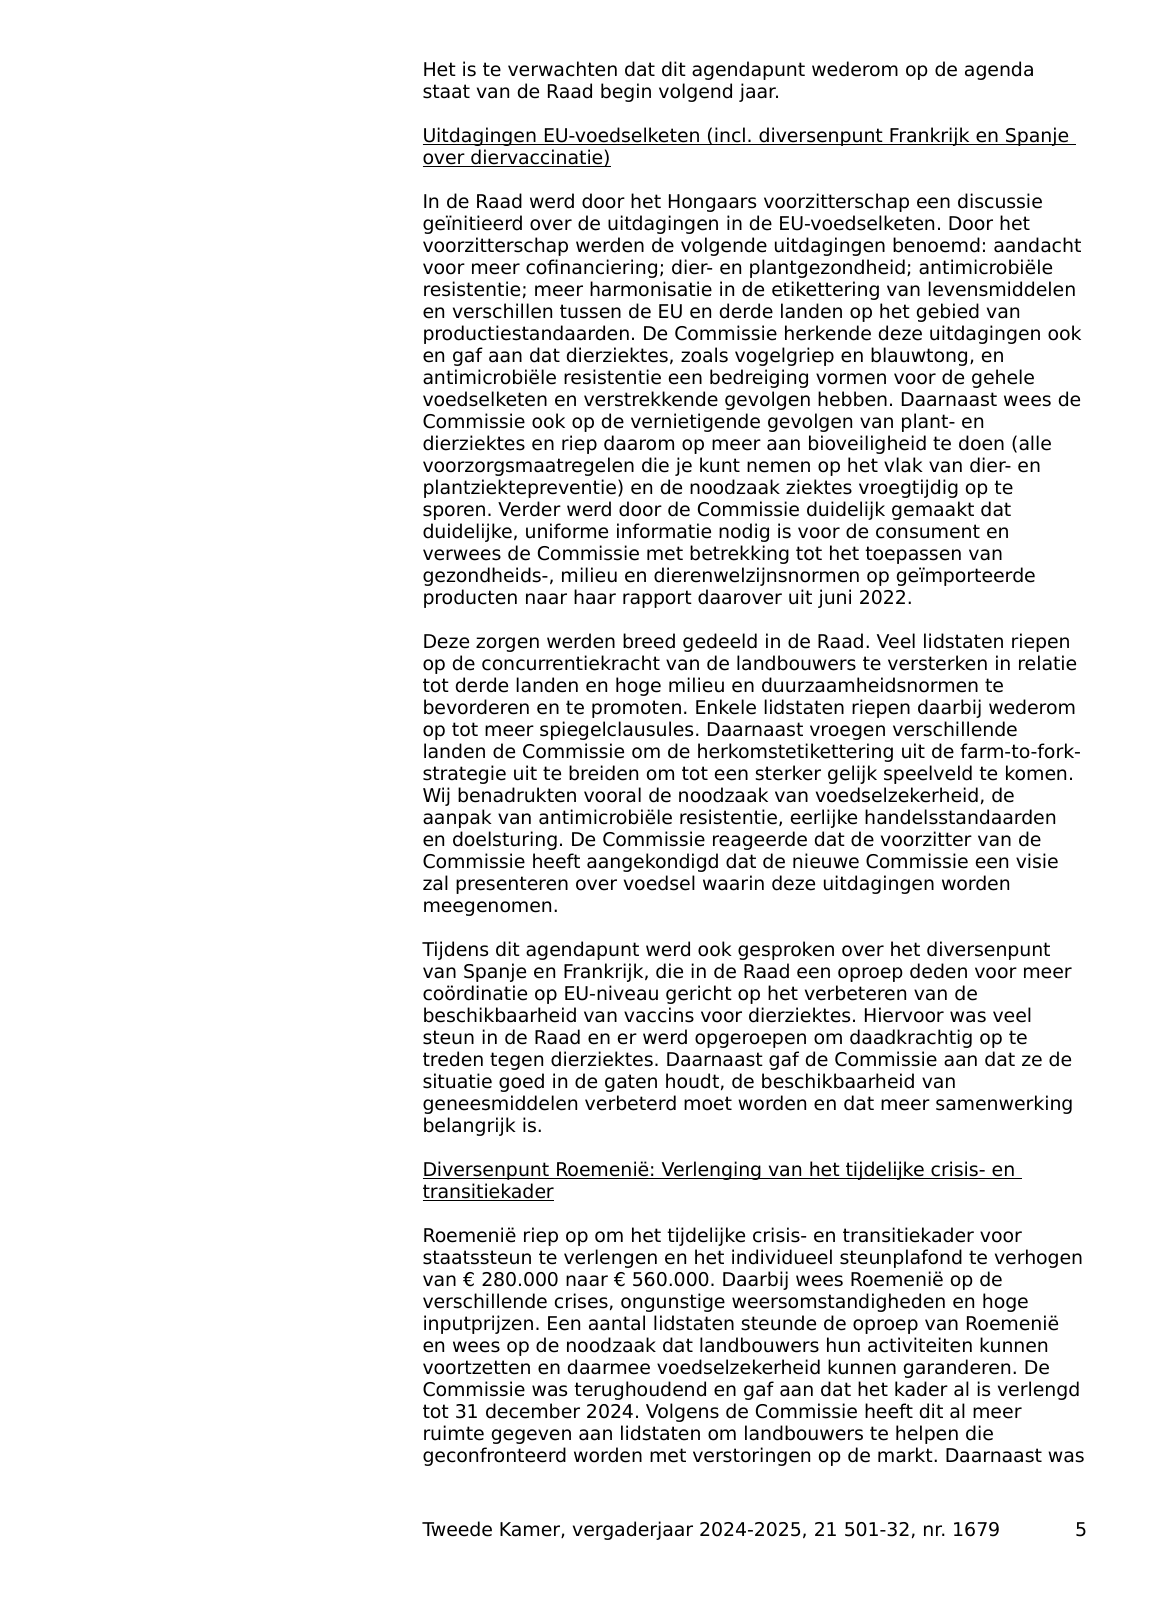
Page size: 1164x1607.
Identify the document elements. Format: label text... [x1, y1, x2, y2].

text Het is te verwachten dat dit agendapunt wederom op de agenda staat van de Raad begin volgend jaar. [422, 59, 1087, 103]
text In de Raad werd door het Hongaars voorzitterschap een discussie geïnitieerd over de uitdagingen in de EU-voedselketen. Door het voorzitterschap werden de volgende uitdagingen benoemd: aandacht voor meer cofinanciering; dier- en plantgezondheid; antimicrobiële resistentie; meer harmonisatie in de etikettering van levensmiddelen en verschillen tussen de EU en derde landen op het gebied van productiestandaarden. De Commissie herkende deze uitdagingen ook en gaf aan dat dierziektes, zoals vogelgriep en blauwtong, en antimicrobiële resistentie een bedreiging vormen voor de gehele voedselketen en verstrekkende gevolgen hebben. Daarnaast wees de Commissie ook op de vernietigende gevolgen van plant- en dierziektes en riep daarom op meer aan bioveiligheid te doen (alle voorzorgsmaatregelen die je kunt nemen op het vlak van dier- en plantziektepreventie) en de noodzaak ziektes vroegtijdig op te sporen. Verder werd door de Commissie duidelijk gemaakt dat duidelijke, uniforme informatie nodig is voor de consument en verwees de Commissie met betrekking tot het toepassen van gezondheids-, milieu en dierenwelzijnsnormen op geïmporteerde producten naar haar rapport daarover uit juni 2022. [422, 191, 1087, 609]
text Tijdens dit agendapunt werd ook gesproken over het diversenpunt van Spanje en Frankrijk, die in de Raad een oproep deden voor meer coördinatie op EU-niveau gericht op het verbeteren van de beschikbaarheid van vaccins voor dierziektes. Hiervoor was veel steun in de Raad en er werd opgeroepen om daadkrachtig op te treden tegen dierziektes. Daarnaast gaf de Commissie aan dat ze de situatie goed in de gaten houdt, de beschikbaarheid van geneesmiddelen verbeterd moet worden en dat meer samenwerking belangrijk is. [422, 939, 1087, 1137]
subtitle Diversenpunt Roemenië: Verlenging van het tijdelijke crisis- en transitiekader [422, 1159, 1087, 1203]
subtitle Uitdagingen EU-voedselketen (incl. diversenpunt Frankrijk en Spanje over diervaccinatie) [422, 125, 1087, 169]
text Roemenië riep op om het tijdelijke crisis- en transitiekader voor staatssteun te verlengen en het individueel steunplafond te verhogen van € 280.000 naar € 560.000. Daarbij wees Roemenië op de verschillende crises, ongunstige weersomstandigheden en hoge inputprijzen. Een aantal lidstaten steunde de oproep van Roemenië en wees op de noodzaak dat landbouwers hun activiteiten kunnen voortzetten en daarmee voedselzekerheid kunnen garanderen. De Commissie was terughoudend en gaf aan dat het kader al is verlengd tot 31 december 2024. Volgens de Commissie heeft dit al meer ruimte gegeven aan lidstaten om landbouwers te helpen die geconfronteerd worden met verstoringen op de markt. Daarnaast was [422, 1225, 1087, 1467]
text Deze zorgen werden breed gedeeld in de Raad. Veel lidstaten riepen op de concurrentiekracht van de landbouwers te versterken in relatie tot derde landen en hoge milieu en duurzaamheidsnormen te bevorderen en te promoten. Enkele lidstaten riepen daarbij wederom op tot meer spiegelclausules. Daarnaast vroegen verschillende landen de Commissie om de herkomstetikettering uit de farm-to-fork-strategie uit te breiden om tot een sterker gelijk speelveld te komen. Wij benadrukten vooral de noodzaak van voedselzekerheid, de aanpak van antimicrobiële resistentie, eerlijke handelsstandaarden en doelsturing. De Commissie reageerde dat de voorzitter van de Commissie heeft aangekondigd dat de nieuwe Commissie een visie zal presenteren over voedsel waarin deze uitdagingen worden meegenomen. [422, 631, 1087, 917]
